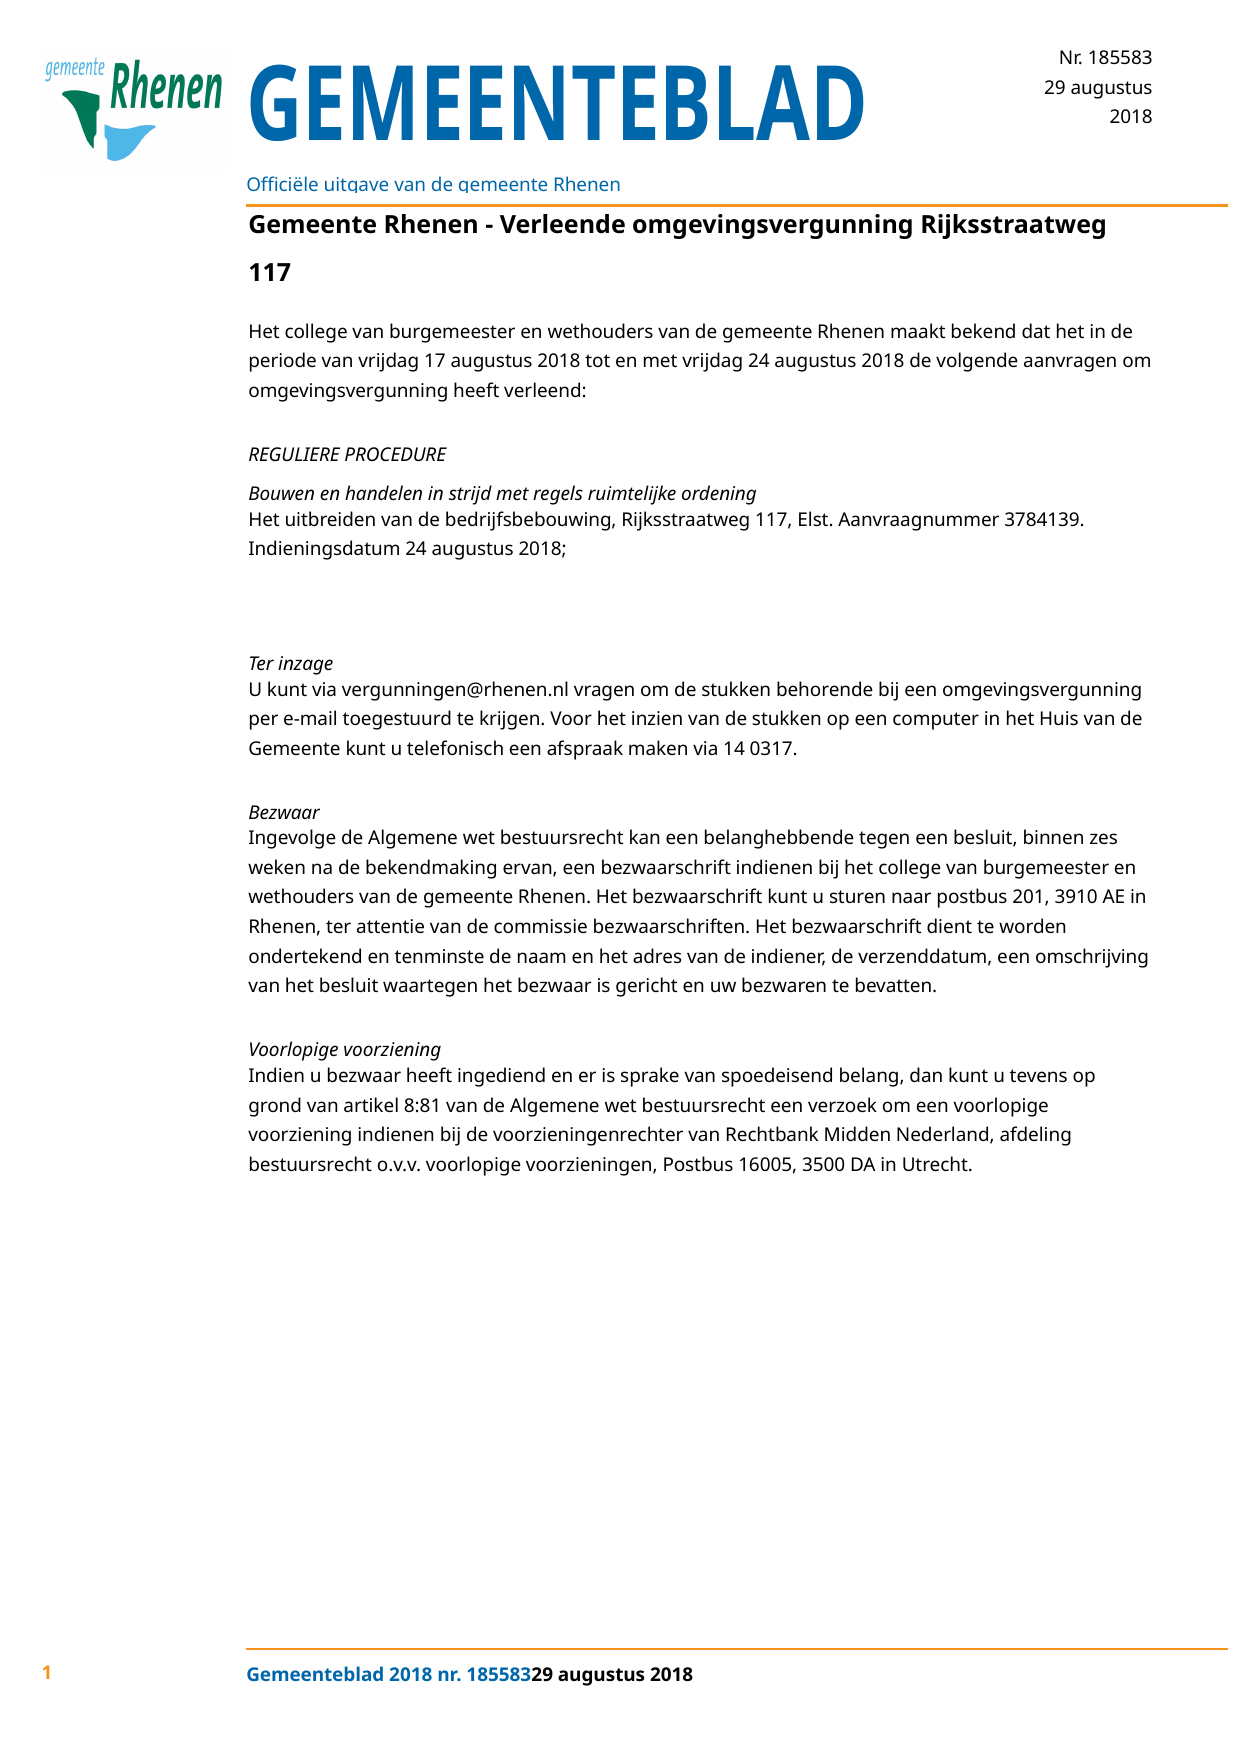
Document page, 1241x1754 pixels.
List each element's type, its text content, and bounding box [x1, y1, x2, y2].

text Gemeente Rhenen - Verleende omgevingsvergunning Rijksstraatweg 117 [248, 207, 1152, 288]
text Voorlopige voorziening [248, 1036, 1152, 1062]
text REGULIERE PROCEDURE [248, 441, 1152, 467]
text U kunt via vergunningen@rhenen.nl vragen om de stukken behorende bij een omgevingsvergunning per e-mail toegestuurd te krijgen. Voor het inzien van de stukken op een computer in het Huis van de Gemeente kunt u telefonisch een afspraak maken via 14 0317. [248, 676, 1152, 761]
text Bezwaar [248, 799, 1152, 824]
text Ingevolge de Algemene wet bestuursrecht kan een belanghebbende tegen een besluit, binnen zes weken na de bekendmaking ervan, een bezwaarschrift indienen bij het college van burgemeester en wethouders van de gemeente Rhenen. Het bezwaarschrift kunt u sturen naar postbus 201, 3910 AE in Rhenen, ter attentie van de commissie bezwaarschriften. Het bezwaarschrift dient te worden ondertekend en tenminste de naam en het adres van de indiener, de verzenddatum, een omschrijving van het besluit waartegen het bezwaar is gericht en uw bezwaren te bevatten. [248, 824, 1152, 998]
text Bouwen en handelen in strijd met regels ruimtelijke ordening [248, 480, 1152, 506]
picture [41, 47, 231, 172]
text Ter inzage [248, 650, 1152, 676]
text Het uitbreiden van de bedrijfsbebouwing, Rijksstraatweg 117, Elst. Aanvraagnummer 3784139. Indieningsdatum 24 augustus 2018; [248, 506, 1152, 561]
text Indien u bezwaar heeft ingediend en er is sprake van spoedeisend belang, dan kunt u tevens op grond van artikel 8:81 van de Algemene wet bestuursrecht een verzoek om een voorlopige voorziening indienen bij de voorzieningenrechter van Rechtbank Midden Nederland, afdeling bestuursrecht o.v.v. voorlopige voorzieningen, Postbus 16005, 3500 DA in Utrecht. [248, 1062, 1152, 1177]
text Het college van burgemeester en wethouders van de gemeente Rhenen maakt bekend dat het in de periode van vrijdag 17 augustus 2018 tot en met vrijdag 24 augustus 2018 de volgende aanvragen om omgevingsvergunning heeft verleend: [248, 318, 1152, 403]
